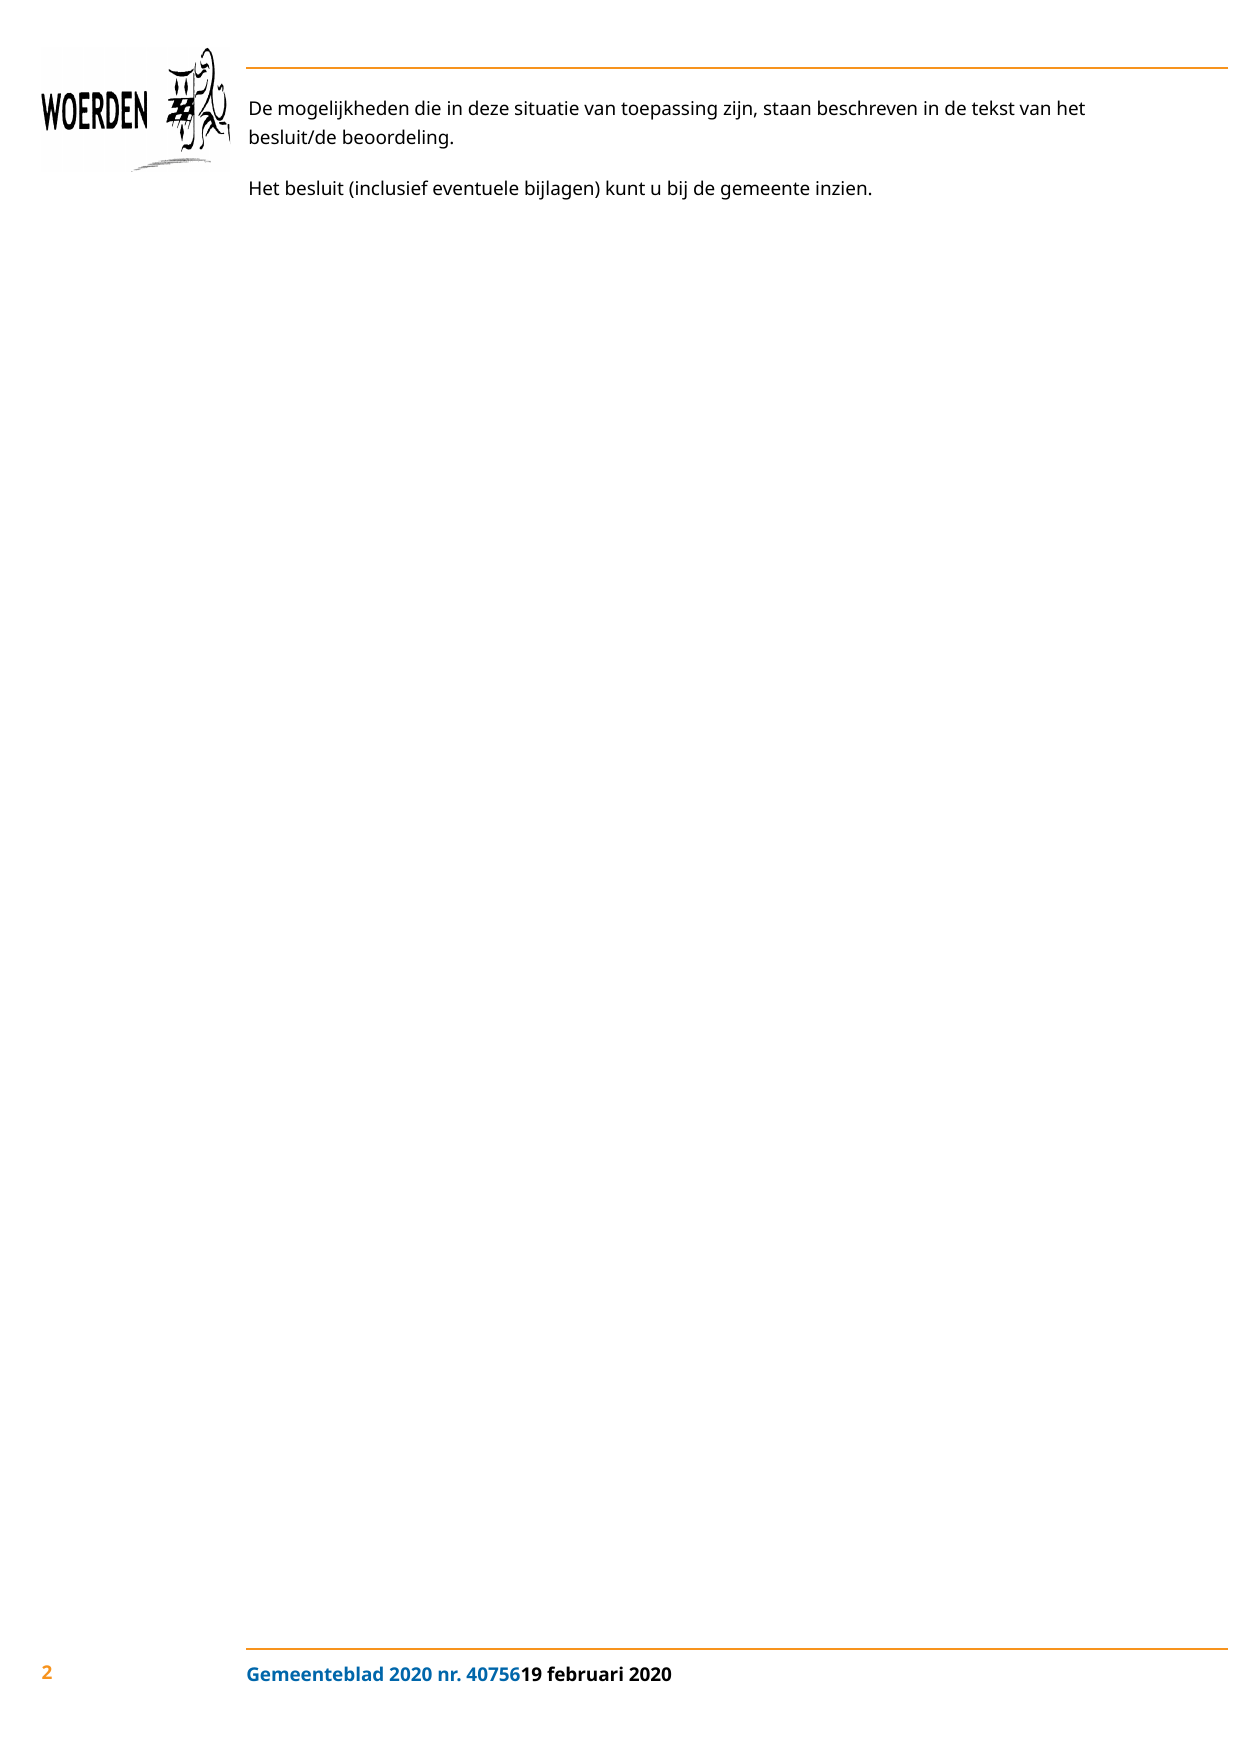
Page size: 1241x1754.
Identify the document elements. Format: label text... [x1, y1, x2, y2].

picture [41, 47, 231, 172]
text Het besluit (inclusief eventuele bijlagen) kunt u bij de gemeente inzien. [248, 175, 1152, 201]
text De mogelijkheden die in deze situatie van toepassing zijn, staan beschreven in de tekst van het besluit/de beoordeling. [248, 95, 1152, 150]
